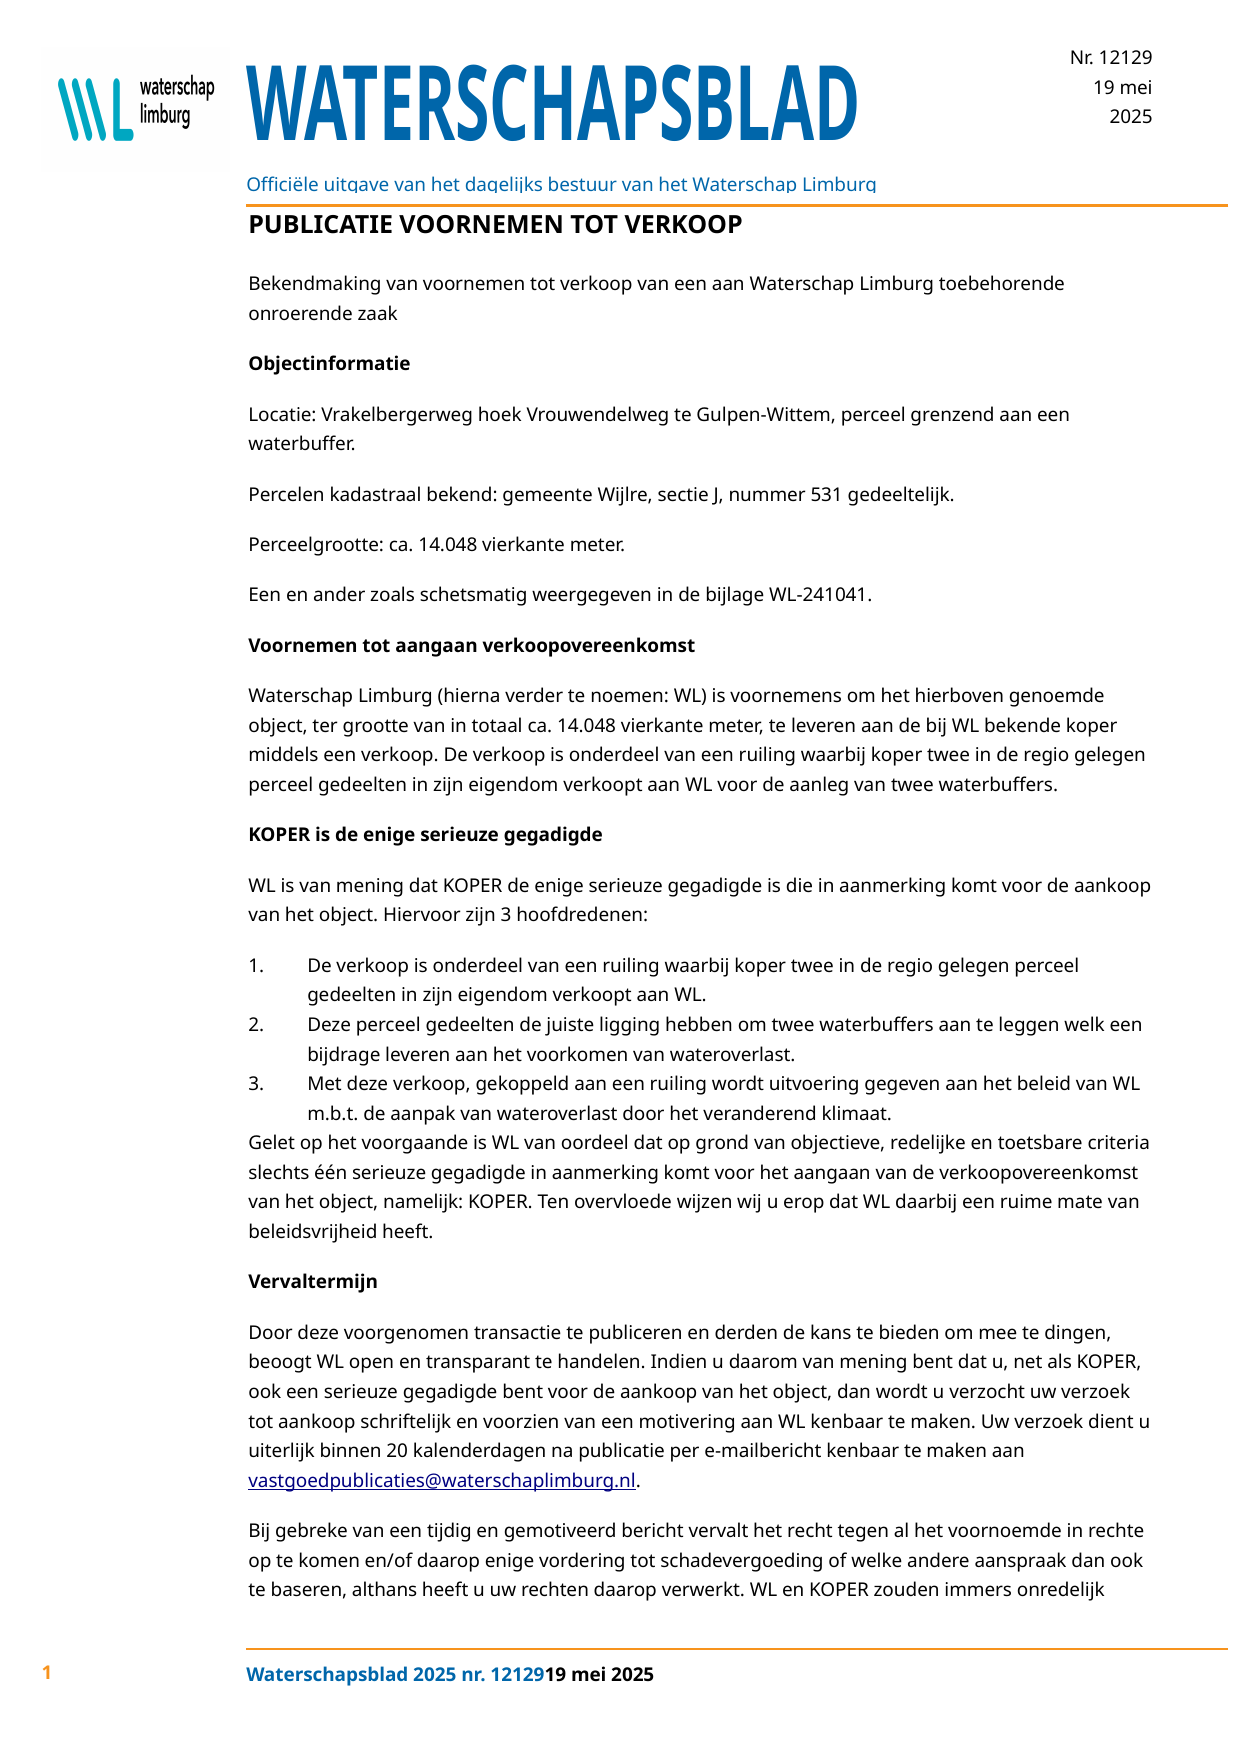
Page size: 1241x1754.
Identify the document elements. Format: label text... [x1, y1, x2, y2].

text Gelet op het voorgaande is WL van oordeel dat op grond van objectieve, redelijke en toetsbare criteria slechts één serieuze gegadigde in aanmerking komt voor het aangaan van de verkoopovereenkomst van het object, namelijk: KOPER. Ten overvloede wijzen wij u erop dat WL daarbij een ruime mate van beleidsvrijheid heeft. [248, 1129, 1152, 1244]
text PUBLICATIE VOORNEMEN TOT VERKOOP [248, 207, 1152, 241]
text Vervaltermijn [248, 1269, 1152, 1294]
list Deze perceel gedeelten de juiste ligging hebben om twee waterbuffers aan te leggen welk een bijdrage leveren aan het voorkomen van wateroverlast. [248, 1011, 1152, 1066]
text Bekendmaking van voornemen tot verkoop van een aan Waterschap Limburg toebehorende onroerende zaak [248, 270, 1152, 326]
list De verkoop is onderdeel van een ruiling waarbij koper twee in de regio gelegen perceel gedeelten in zijn eigendom verkoopt aan WL. [248, 952, 1152, 1007]
text Perceelgrootte: ca. 14.048 vierkante meter. [248, 531, 1152, 557]
text Voornemen tot aangaan verkoopovereenkomst [248, 632, 1152, 658]
text Waterschap Limburg (hierna verder te noemen: WL) is voornemens om het hierboven genoemde object, ter grootte van in totaal ca. 14.048 vierkante meter, te leveren aan de bij WL bekende koper middels een verkoop. De verkoop is onderdeel van een ruiling waarbij koper twee in de regio gelegen perceel gedeelten in zijn eigendom verkoopt aan WL voor de aanleg van twee waterbuffers. [248, 682, 1152, 797]
text Objectinformatie [248, 350, 1152, 376]
text KOPER is de enige serieuze gegadigde [248, 822, 1152, 847]
text Locatie: Vrakelbergerweg hoek Vrouwendelweg te Gulpen-Wittem, perceel grenzend aan een waterbuffer. [248, 401, 1152, 456]
text Door deze voorgenomen transactie te publiceren en derden de kans te bieden om mee te dingen, beoogt WL open en transparant te handelen. Indien u daarom van mening bent dat u, net als KOPER, ook een serieuze gegadigde bent voor de aankoop van het object, dan wordt u verzocht uw verzoek tot aankoop schriftelijk en voorzien van een motivering aan WL kenbaar te maken. Uw verzoek dient u uiterlijk binnen 20 kalenderdagen na publicatie per e-mailbericht kenbaar te maken aan vastgoedpublicaties@waterschaplimburg.nl. [248, 1319, 1152, 1493]
text Percelen kadastraal bekend: gemeente Wijlre, sectie J, nummer 531 gedeeltelijk. [248, 481, 1152, 506]
text WL is van mening dat KOPER de enige serieuze gegadigde is die in aanmerking komt voor de aankoop van het object. Hiervoor zijn 3 hoofdredenen: [248, 872, 1152, 927]
list Met deze verkoop, gekoppeld aan een ruiling wordt uitvoering gegeven aan het beleid van WL m.b.t. de aanpak van wateroverlast door het veranderend klimaat. [248, 1070, 1152, 1126]
picture [41, 47, 231, 172]
text Een en ander zoals schetsmatig weergegeven in de bijlage WL-241041. [248, 582, 1152, 607]
text Bij gebreke van een tijdig en gemotiveerd bericht vervalt het recht tegen al het voornoemde in rechte op te komen en/of daarop enige vordering tot schadevergoeding of welke andere aanspraak dan ook te baseren, althans heeft u uw rechten daarop verwerkt. WL en KOPER zouden immers onredelijk [248, 1517, 1152, 1602]
